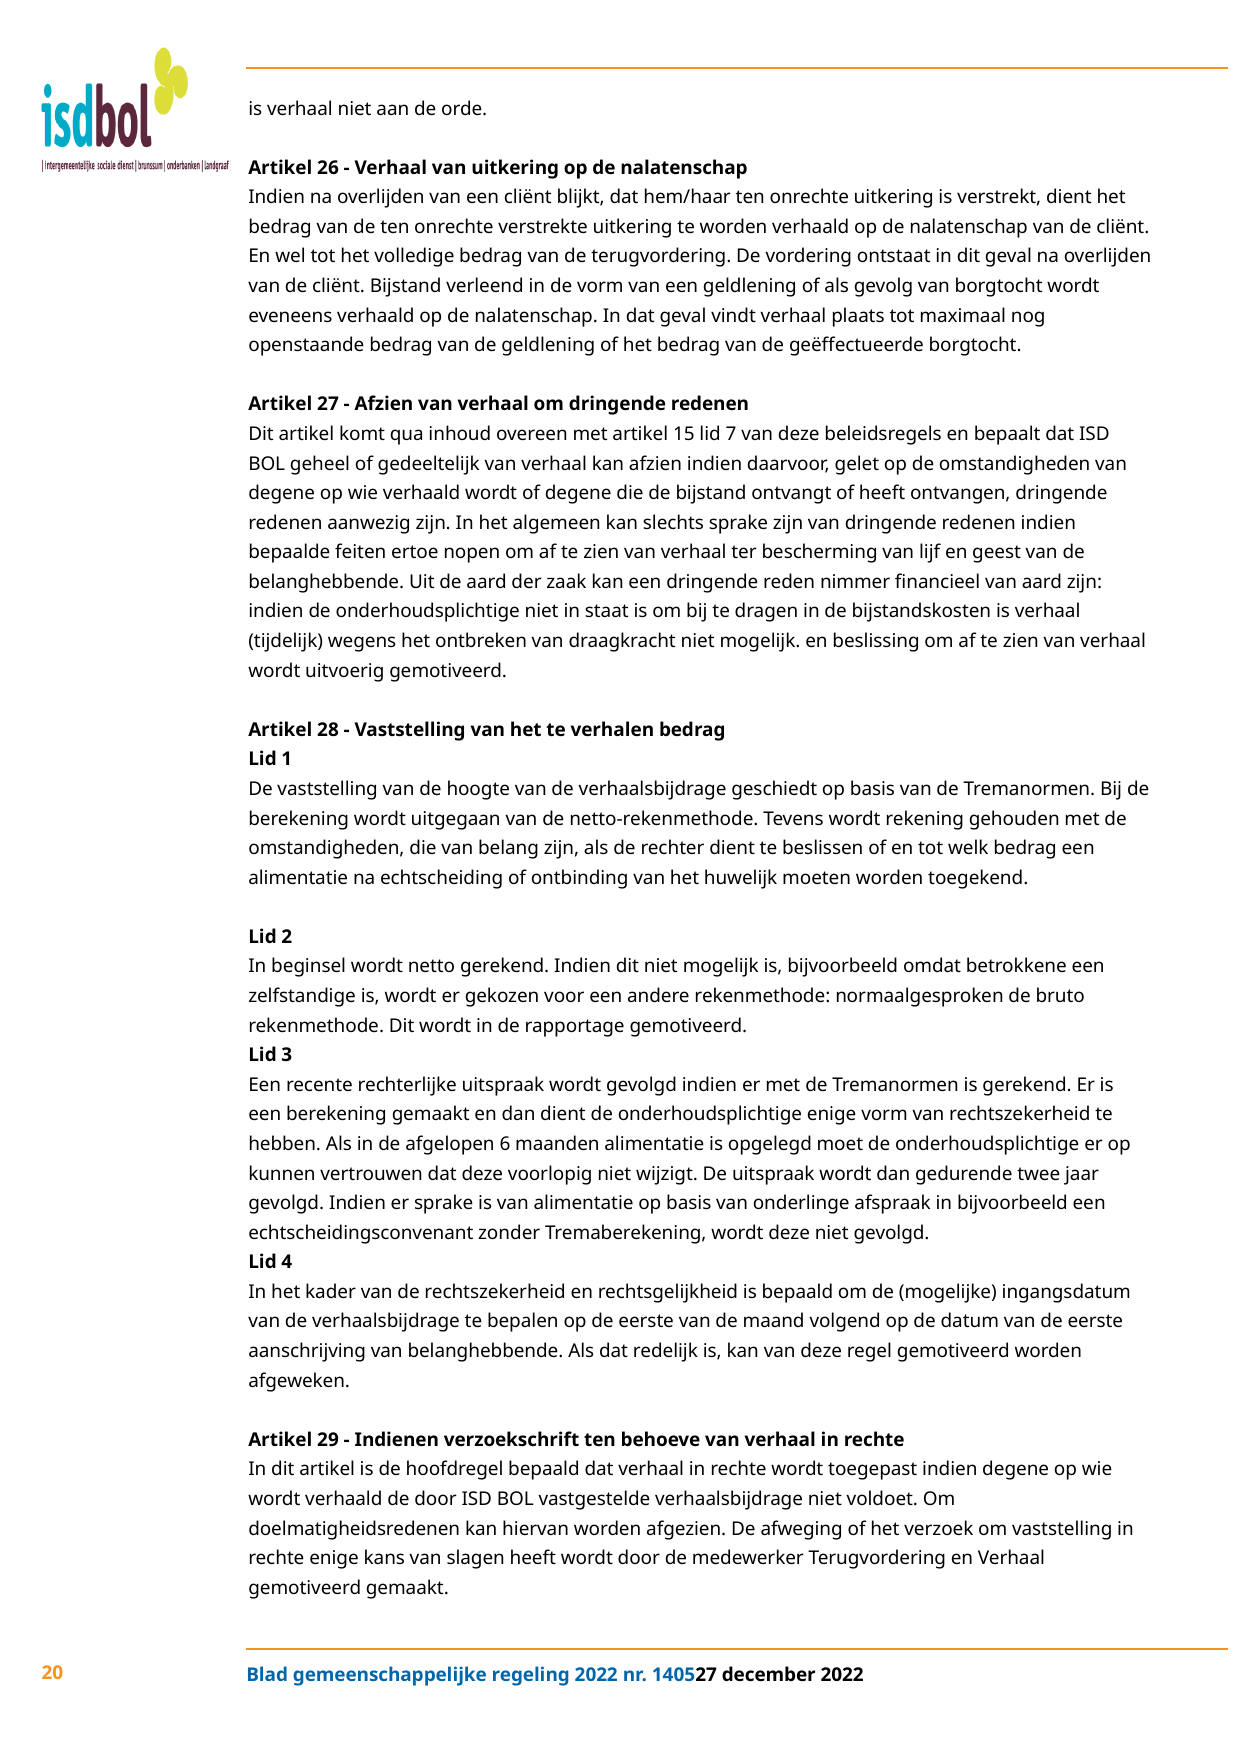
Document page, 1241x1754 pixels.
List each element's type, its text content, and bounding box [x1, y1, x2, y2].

text Lid 1 [248, 746, 1152, 771]
text Een recente rechterlijke uitspraak wordt gevolgd indien er met de Tremanormen is gerekend. Er is een berekening gemaakt en dan dient de onderhoudsplichtige enige vorm van rechtszekerheid te hebben. Als in de afgelopen 6 maanden alimentatie is opgelegd moet de onderhoudsplichtige er op kunnen vertrouwen dat deze voorlopig niet wijzigt. De uitspraak wordt dan gedurende twee jaar gevolgd. Indien er sprake is van alimentatie op basis van onderlinge afspraak in bijvoorbeeld een echtscheidingsconvenant zonder Tremaberekening, wordt deze niet gevolgd. [248, 1071, 1152, 1245]
text In het kader van de rechtszekerheid en rechtsgelijkheid is bepaald om de (mogelijke) ingangsdatum van de verhaalsbijdrage te bepalen op de eerste van de maand volgend op de datum van de eerste aanschrijving van belanghebbende. Als dat redelijk is, kan van deze regel gemotiveerd worden afgeweken. [248, 1278, 1152, 1393]
text Lid 4 [248, 1248, 1152, 1274]
text Dit artikel komt qua inhoud overeen met artikel 15 lid 7 van deze beleidsregels en bepaalt dat ISD BOL geheel of gedeeltelijk van verhaal kan afzien indien daarvoor, gelet op de omstandigheden van degene op wie verhaald wordt of degene die de bijstand ontvangt of heeft ontvangen, dringende redenen aanwezig zijn. In het algemeen kan slechts sprake zijn van dringende redenen indien bepaalde feiten ertoe nopen om af te zien van verhaal ter bescherming van lijf en geest van de belanghebbende. Uit de aard der zaak kan een dringende reden nimmer financieel van aard zijn: indien de onderhoudsplichtige niet in staat is om bij te dragen in de bijstandskosten is verhaal (tijdelijk) wegens het ontbreken van draagkracht niet mogelijk. en beslissing om af te zien van verhaal wordt uitvoerig gemotiveerd. [248, 420, 1152, 683]
text Artikel 27 - Afzien van verhaal om dringende redenen [248, 391, 1152, 416]
text Lid 2 [248, 923, 1152, 949]
text Artikel 26 - Verhaal van uitkering op de nalatenschap [248, 154, 1152, 180]
text In dit artikel is de hoofdregel bepaald dat verhaal in rechte wordt toegepast indien degene op wie wordt verhaald de door ISD BOL vastgestelde verhaalsbijdrage niet voldoet. Om doelmatigheidsredenen kan hiervan worden afgezien. De afweging of het verzoek om vaststelling in rechte enige kans van slagen heeft wordt door de medewerker Terugvordering en Verhaal gemotiveerd gemaakt. [248, 1456, 1152, 1600]
text Artikel 28 - Vaststelling van het te verhalen bedrag [248, 716, 1152, 742]
text Indien na overlijden van een cliënt blijkt, dat hem/haar ten onrechte uitkering is verstrekt, dient het bedrag van de ten onrechte verstrekte uitkering te worden verhaald op de nalatenschap van de cliënt. En wel tot het volledige bedrag van de terugvordering. De vordering ontstaat in dit geval na overlijden van de cliënt. Bijstand verleend in de vorm van een geldlening of als gevolg van borgtocht wordt eveneens verhaald op de nalatenschap. In dat geval vindt verhaal plaats tot maximaal nog openstaande bedrag van de geldlening of het bedrag van de geëffectueerde borgtocht. [248, 183, 1152, 357]
text is verhaal niet aan de orde. [248, 95, 1152, 121]
text De vaststelling van de hoogte van de verhaalsbijdrage geschiedt op basis van de Tremanormen. Bij de berekening wordt uitgegaan van de netto-rekenmethode. Tevens wordt rekening gehouden met de omstandigheden, die van belang zijn, als de rechter dient te beslissen of en tot welk bedrag een alimentatie na echtscheiding of ontbinding van het huwelijk moeten worden toegekend. [248, 775, 1152, 890]
picture [41, 47, 231, 172]
text In beginsel wordt netto gerekend. Indien dit niet mogelijk is, bijvoorbeeld omdat betrokkene een zelfstandige is, wordt er gekozen voor een andere rekenmethode: normaalgesproken de bruto rekenmethode. Dit wordt in de rapportage gemotiveerd. [248, 953, 1152, 1038]
text Artikel 29 - Indienen verzoekschrift ten behoeve van verhaal in rechte [248, 1426, 1152, 1452]
text Lid 3 [248, 1041, 1152, 1067]
